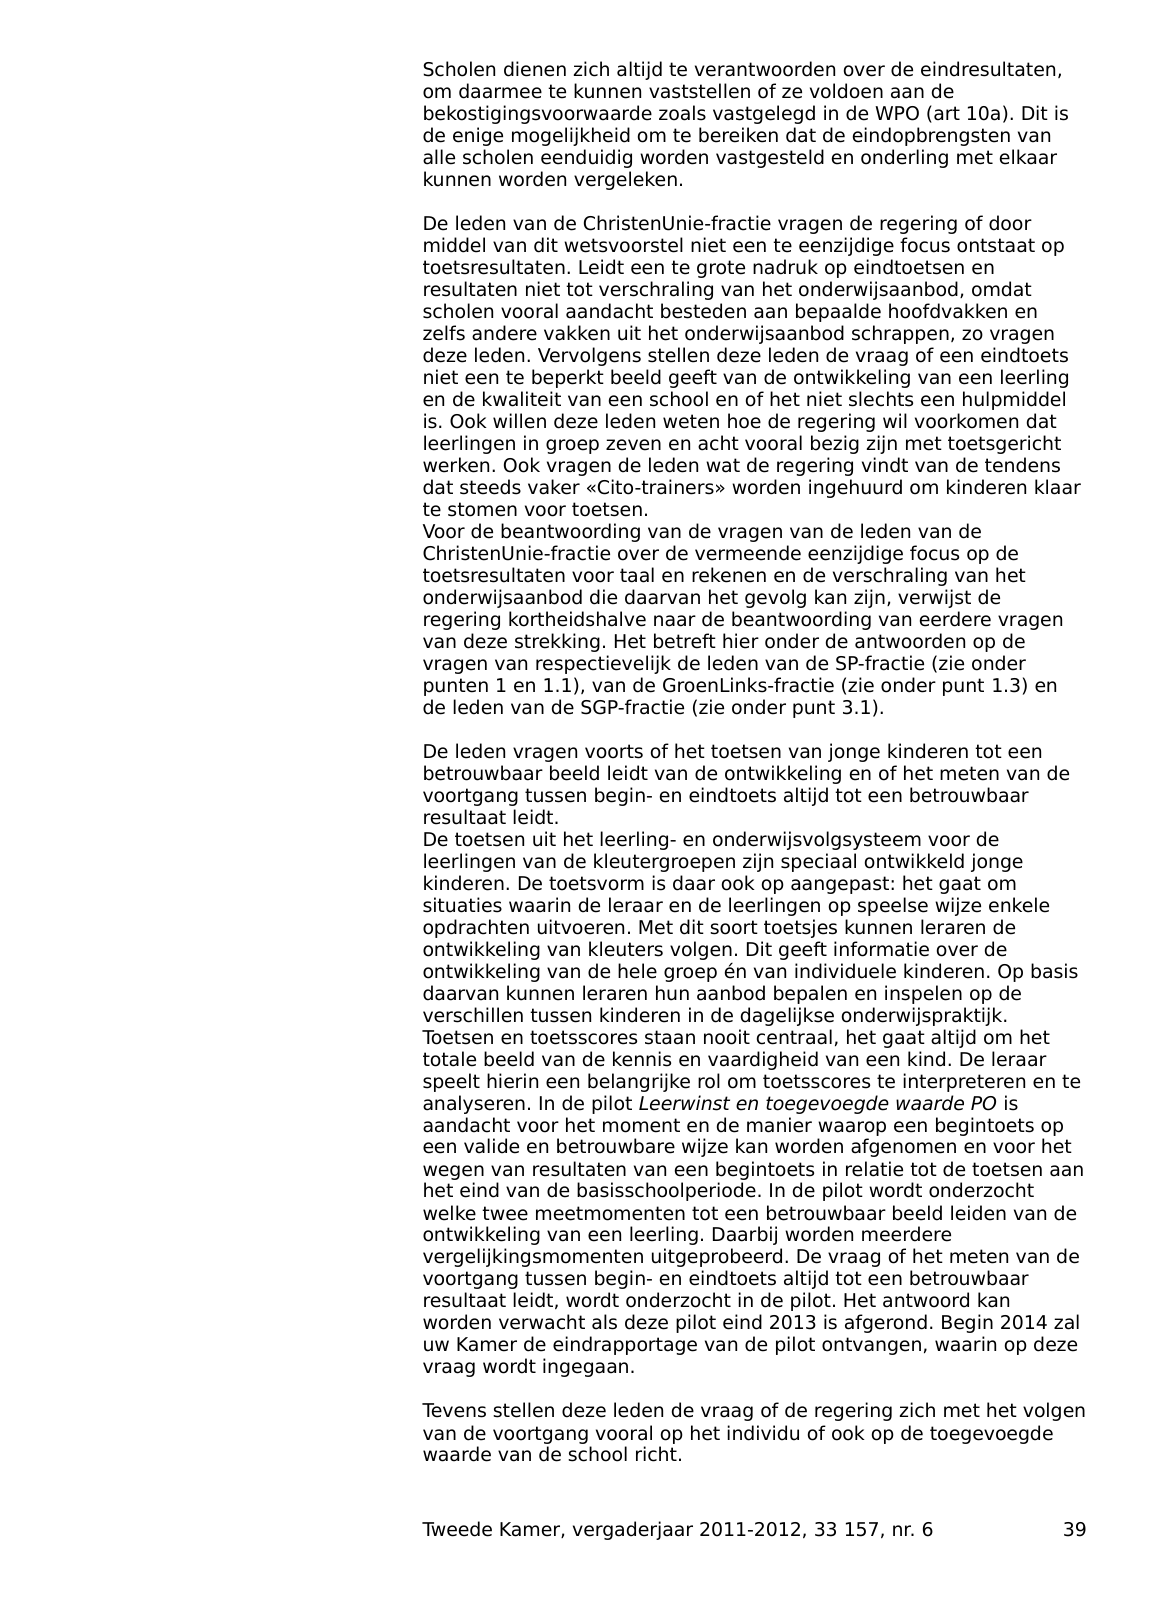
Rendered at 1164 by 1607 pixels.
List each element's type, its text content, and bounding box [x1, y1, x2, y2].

text Tevens stellen deze leden de vraag of de regering zich met het volgen van de voortgang vooral op het individu of ook op de toegevoegde waarde van de school richt. [422, 1400, 1087, 1466]
text De leden van de ChristenUnie-fractie vragen de regering of door middel van dit wetsvoorstel niet een te eenzijdige focus ontstaat op toetsresultaten. Leidt een te grote nadruk op eindtoetsen en resultaten niet tot verschraling van het onderwijsaanbod, omdat scholen vooral aandacht besteden aan bepaalde hoofdvakken en zelfs andere vakken uit het onderwijsaanbod schrappen, zo vragen deze leden. Vervolgens stellen deze leden de vraag of een eindtoets niet een te beperkt beeld geeft van de ontwikkeling van een leerling en de kwaliteit van een school en of het niet slechts een hulpmiddel is. Ook willen deze leden weten hoe de regering wil voorkomen dat leerlingen in groep zeven en acht vooral bezig zijn met toetsgericht werken. Ook vragen de leden wat de regering vindt van de tendens dat steeds vaker «Cito-trainers» worden ingehuurd om kinderen klaar te stomen voor toetsen. [422, 213, 1087, 521]
text De leden vragen voorts of het toetsen van jonge kinderen tot een betrouwbaar beeld leidt van de ontwikkeling en of het meten van de voortgang tussen begin- en eindtoets altijd tot een betrouwbaar resultaat leidt. [422, 741, 1087, 829]
text Scholen dienen zich altijd te verantwoorden over de eindresultaten, om daarmee te kunnen vaststellen of ze voldoen aan de bekostigingsvoorwaarde zoals vastgelegd in de WPO (art 10a). Dit is de enige mogelijkheid om te bereiken dat de eindopbrengsten van alle scholen eenduidig worden vastgesteld en onderling met elkaar kunnen worden vergeleken. [422, 59, 1087, 191]
text Toetsen en toetsscores staan nooit centraal, het gaat altijd om het totale beeld van de kennis en vaardigheid van een kind. De leraar speelt hierin een belangrijke rol om toetsscores te interpreteren en te analyseren. In de pilot Leerwinst en toegevoegde waarde PO is aandacht voor het moment en de manier waarop een begintoets op een valide en betrouwbare wijze kan worden afgenomen en voor het wegen van resultaten van een begintoets in relatie tot de toetsen aan het eind van de basisschoolperiode. In de pilot wordt onderzocht welke twee meetmomenten tot een betrouwbaar beeld leiden van de ontwikkeling van een leerling. Daarbij worden meerdere vergelijkingsmomenten uitgeprobeerd. De vraag of het meten van de voortgang tussen begin- en eindtoets altijd tot een betrouwbaar resultaat leidt, wordt onderzocht in de pilot. Het antwoord kan worden verwacht als deze pilot eind 2013 is afgerond. Begin 2014 zal uw Kamer de eindrapportage van de pilot ontvangen, waarin op deze vraag wordt ingegaan. [422, 1027, 1087, 1378]
text De toetsen uit het leerling- en onderwijsvolgsysteem voor de leerlingen van de kleutergroepen zijn speciaal ontwikkeld jonge kinderen. De toetsvorm is daar ook op aangepast: het gaat om situaties waarin de leraar en de leerlingen op speelse wijze enkele opdrachten uitvoeren. Met dit soort toetsjes kunnen leraren de ontwikkeling van kleuters volgen. Dit geeft informatie over de ontwikkeling van de hele groep én van individuele kinderen. Op basis daarvan kunnen leraren hun aanbod bepalen en inspelen op de verschillen tussen kinderen in de dagelijkse onderwijspraktijk. [422, 829, 1087, 1027]
text Voor de beantwoording van de vragen van de leden van de ChristenUnie-fractie over de vermeende eenzijdige focus op de toetsresultaten voor taal en rekenen en de verschraling van het onderwijsaanbod die daarvan het gevolg kan zijn, verwijst de regering kortheidshalve naar de beantwoording van eerdere vragen van deze strekking. Het betreft hier onder de antwoorden op de vragen van respectievelijk de leden van de SP-fractie (zie onder punten 1 en 1.1), van de GroenLinks-fractie (zie onder punt 1.3) en de leden van de SGP-fractie (zie onder punt 3.1). [422, 521, 1087, 719]
